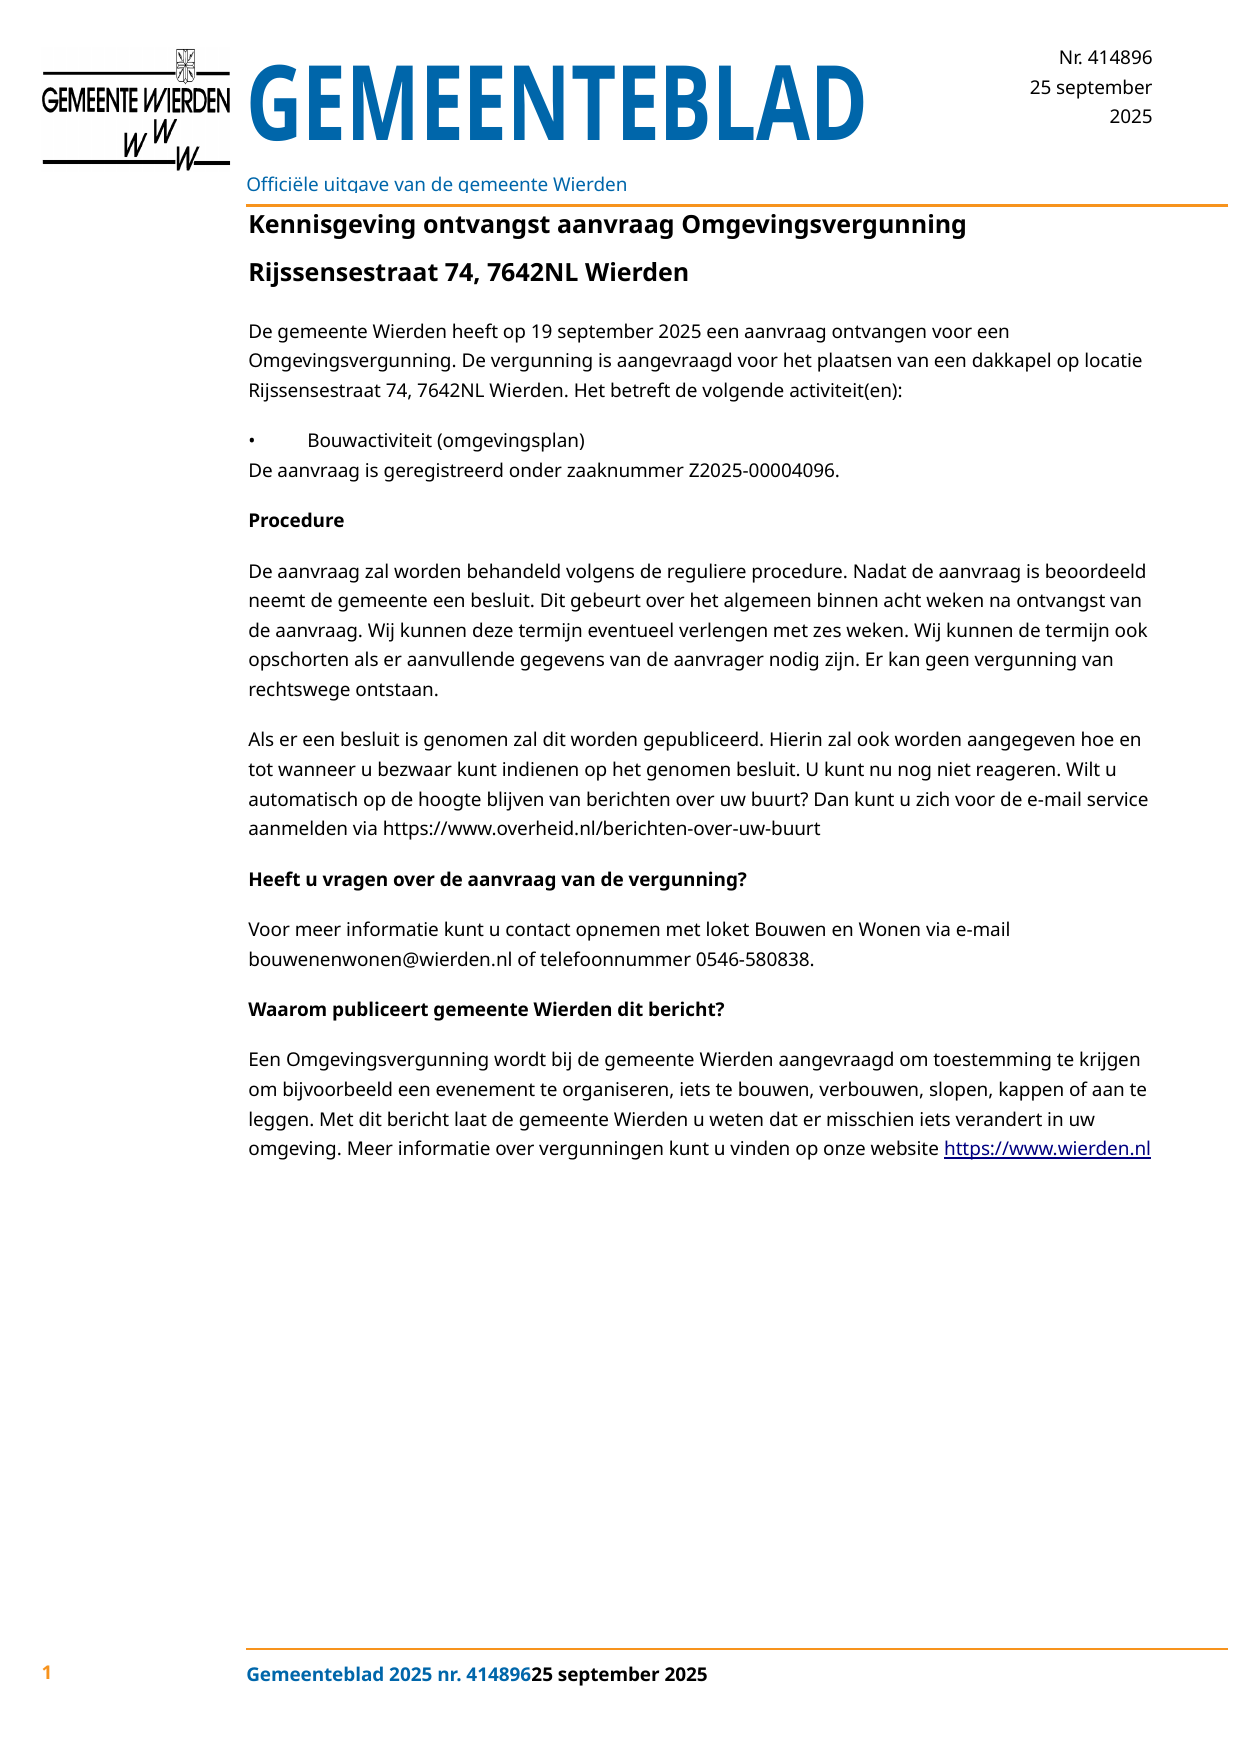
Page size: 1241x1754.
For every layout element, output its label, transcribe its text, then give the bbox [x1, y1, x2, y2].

text De aanvraag is geregistreerd onder zaaknummer Z2025-00004096. [248, 457, 1152, 483]
text Kennisgeving ontvangst aanvraag Omgevingsvergunning Rijssensestraat 74, 7642NL Wierden [248, 207, 1152, 288]
text Waarom publiceert gemeente Wierden dit bericht? [248, 996, 1152, 1022]
text Procedure [248, 507, 1152, 533]
text De gemeente Wierden heeft op 19 september 2025 een aanvraag ontvangen voor een Omgevingsvergunning. De vergunning is aangevraagd voor het plaatsen van een dakkapel op locatie Rijssensestraat 74, 7642NL Wierden. Het betreft de volgende activiteit(en): [248, 318, 1152, 403]
text De aanvraag zal worden behandeld volgens de reguliere procedure. Nadat de aanvraag is beoordeeld neemt de gemeente een besluit. Dit gebeurt over het algemeen binnen acht weken na ontvangst van de aanvraag. Wij kunnen deze termijn eventueel verlengen met zes weken. Wij kunnen de termijn ook opschorten als er aanvullende gegevens van de aanvrager nodig zijn. Er kan geen vergunning van rechtswege ontstaan. [248, 558, 1152, 702]
text Voor meer informatie kunt u contact opnemen met loket Bouwen en Wonen via e-mail bouwenenwonen@wierden.nl of telefoonnummer 0546-580838. [248, 916, 1152, 972]
list Bouwactiviteit (omgevingsplan) [248, 427, 1152, 453]
text Een Omgevingsvergunning wordt bij de gemeente Wierden aangevraagd om toestemming te krijgen om bijvoorbeeld een evenement te organiseren, iets te bouwen, verbouwen, slopen, kappen of aan te leggen. Met dit bericht laat de gemeente Wierden u weten dat er misschien iets verandert in uw omgeving. Meer informatie over vergunningen kunt u vinden op onze website https://www.wierden.nl [248, 1047, 1152, 1161]
picture [41, 47, 231, 172]
text Heeft u vragen over de aanvraag van de vergunning? [248, 866, 1152, 892]
text Als er een besluit is genomen zal dit worden gepubliceerd. Hierin zal ook worden aangegeven hoe en tot wanneer u bezwaar kunt indienen op het genomen besluit. U kunt nu nog niet reageren. Wilt u automatisch op de hoogte blijven van berichten over uw buurt? Dan kunt u zich voor de e-mail service aanmelden via https://www.overheid.nl/berichten-over-uw-buurt [248, 727, 1152, 841]
